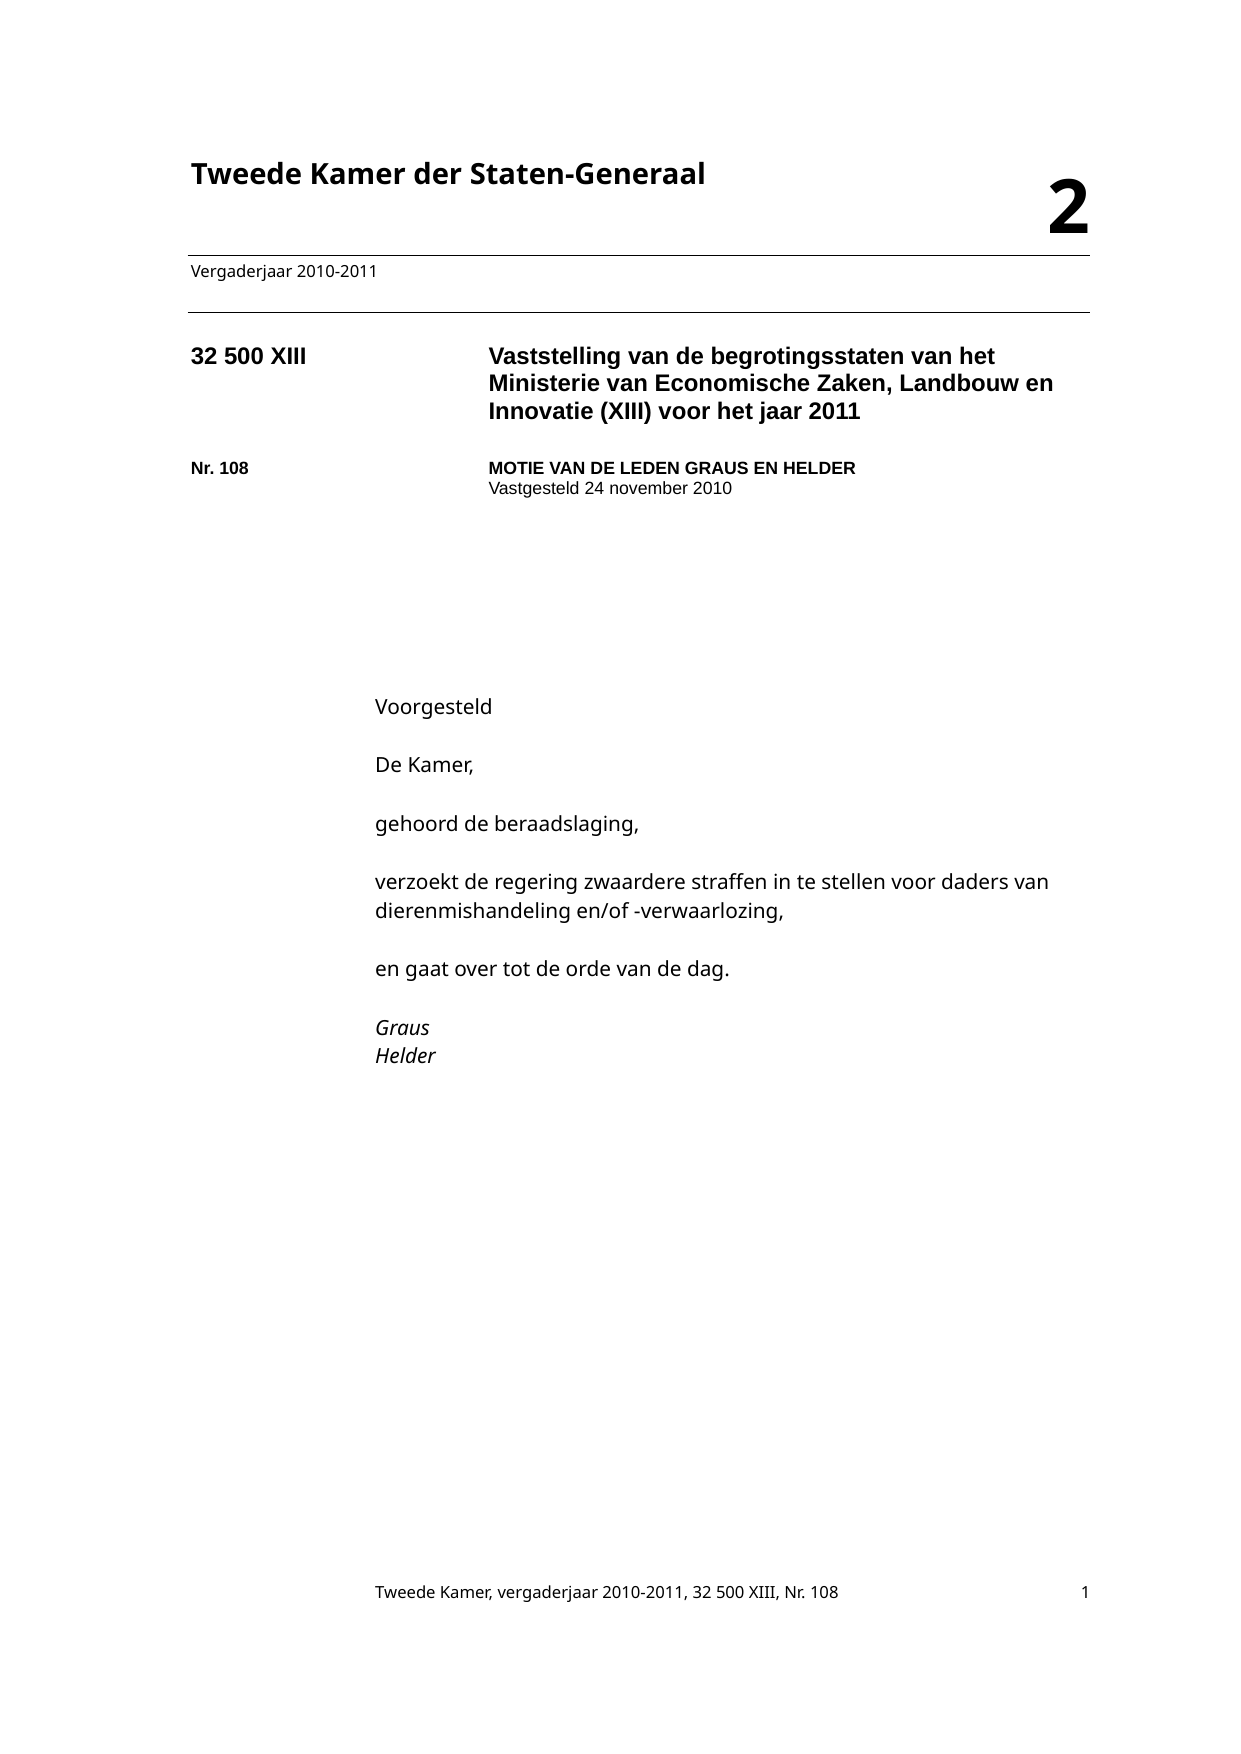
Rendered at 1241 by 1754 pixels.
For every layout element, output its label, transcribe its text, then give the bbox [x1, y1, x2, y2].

table_cell MOTIE VAN DE LEDEN GRAUS EN HELDER Vastgesteld 24 november 2010 [485, 455, 1090, 573]
table_header Tweede Kamer der Staten-Generaal [188, 150, 909, 255]
table_cell Vaststelling van de begrotingsstaten van het Ministerie van Economische Zaken, Landbouw en Innovatie (XIII) voor het jaar 2011 [485, 339, 1090, 454]
text Voorgesteld [375, 692, 1090, 721]
text De Kamer, [375, 751, 1090, 779]
table_cell [188, 313, 485, 339]
table_cell [485, 313, 1090, 339]
text Graus [375, 1013, 1090, 1041]
table_cell 32 500 XIII [188, 339, 485, 454]
text gehoord de beraadslaging, [375, 809, 1090, 837]
text en gaat over tot de orde van de dag. [375, 954, 1090, 983]
table_cell Nr. 108 [188, 455, 485, 573]
table_cell Vergaderjaar 2010-2011 [188, 256, 485, 312]
table_header 2 [910, 150, 1090, 255]
text Helder [375, 1041, 1090, 1069]
table_cell [485, 256, 1090, 312]
text verzoekt de regering zwaardere straffen in te stellen voor daders van dierenmishandeling en/of -verwaarlozing, [375, 867, 1090, 924]
